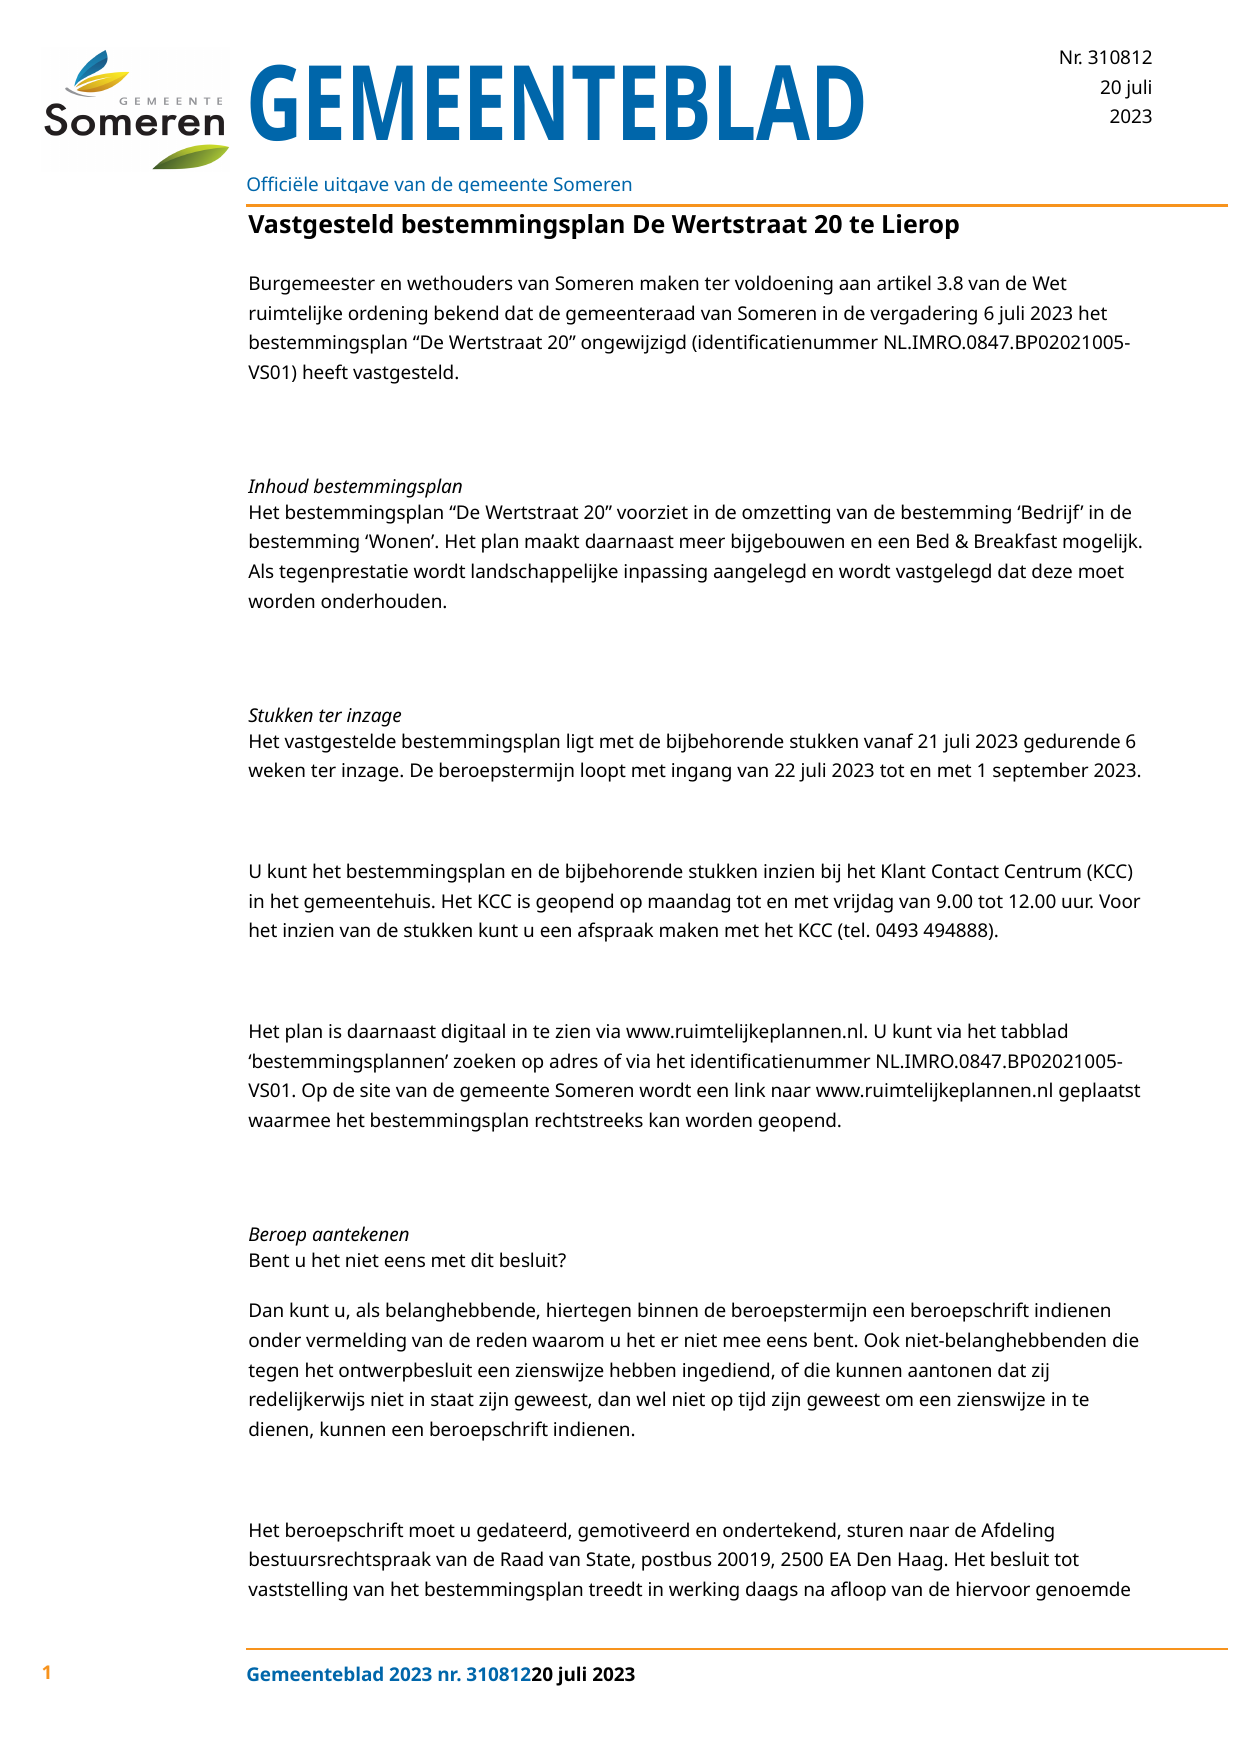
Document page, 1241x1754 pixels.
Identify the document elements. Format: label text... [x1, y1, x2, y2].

text Beroep aantekenen [248, 1222, 1152, 1247]
text Stukken ter inzage [248, 702, 1152, 728]
text Het bestemmingsplan “De Wertstraat 20” voorziet in de omzetting van de bestemming ‘Bedrijf’ in de bestemming ‘Wonen’. Het plan maakt daarnaast meer bijgebouwen en een Bed & Breakfast mogelijk. Als tegenprestatie wordt landschappelijke inpassing aangelegd en wordt vastgelegd dat deze moet worden onderhouden. [248, 499, 1152, 614]
text Het vastgestelde bestemmingsplan ligt met de bijbehorende stukken vanaf 21 juli 2023 gedurende 6 weken ter inzage. De beroepstermijn loopt met ingang van 22 juli 2023 tot en met 1 september 2023. [248, 728, 1152, 783]
text Burgemeester en wethouders van Someren maken ter voldoening aan artikel 3.8 van de Wet ruimtelijke ordening bekend dat de gemeenteraad van Someren in de vergadering 6 juli 2023 het bestemmingsplan “De Wertstraat 20” ongewijzigd (identificatienummer NL.IMRO.0847.BP02021005-VS01) heeft vastgesteld. [248, 270, 1152, 385]
text Inhoud bestemmingsplan [248, 473, 1152, 499]
text Het beroepschrift moet u gedateerd, gemotiveerd en ondertekend, sturen naar de Afdeling bestuursrechtspraak van de Raad van State, postbus 20019, 2500 EA Den Haag. Het besluit tot vaststelling van het bestemmingsplan treedt in werking daags na afloop van de hiervoor genoemde [248, 1517, 1152, 1602]
text Het plan is daarnaast digitaal in te zien via www.ruimtelijkeplannen.nl. U kunt via het tabblad ‘bestemmingsplannen’ zoeken op adres of via het identificatienummer NL.IMRO.0847.BP02021005-VS01. Op de site van de gemeente Someren wordt een link naar www.ruimtelijkeplannen.nl geplaatst waarmee het bestemmingsplan rechtstreeks kan worden geopend. [248, 1018, 1152, 1133]
picture [41, 47, 231, 172]
text Bent u het niet eens met dit besluit? [248, 1247, 1152, 1273]
text Vastgesteld bestemmingsplan De Wertstraat 20 te Lierop [248, 207, 1152, 241]
text U kunt het bestemmingsplan en de bijbehorende stukken inzien bij het Klant Contact Centrum (KCC) in het gemeentehuis. Het KCC is geopend op maandag tot en met vrijdag van 9.00 tot 12.00 uur. Voor het inzien van de stukken kunt u een afspraak maken met het KCC (tel. 0493 494888). [248, 858, 1152, 943]
text Dan kunt u, als belanghebbende, hiertegen binnen de beroepstermijn een beroepschrift indienen onder vermelding van de reden waarom u het er niet mee eens bent. Ook niet-belanghebbenden die tegen het ontwerpbesluit een zienswijze hebben ingediend, of die kunnen aantonen dat zij redelijkerwijs niet in staat zijn geweest, dan wel niet op tijd zijn geweest om een zienswijze in te dienen, kunnen een beroepschrift indienen. [248, 1298, 1152, 1442]
